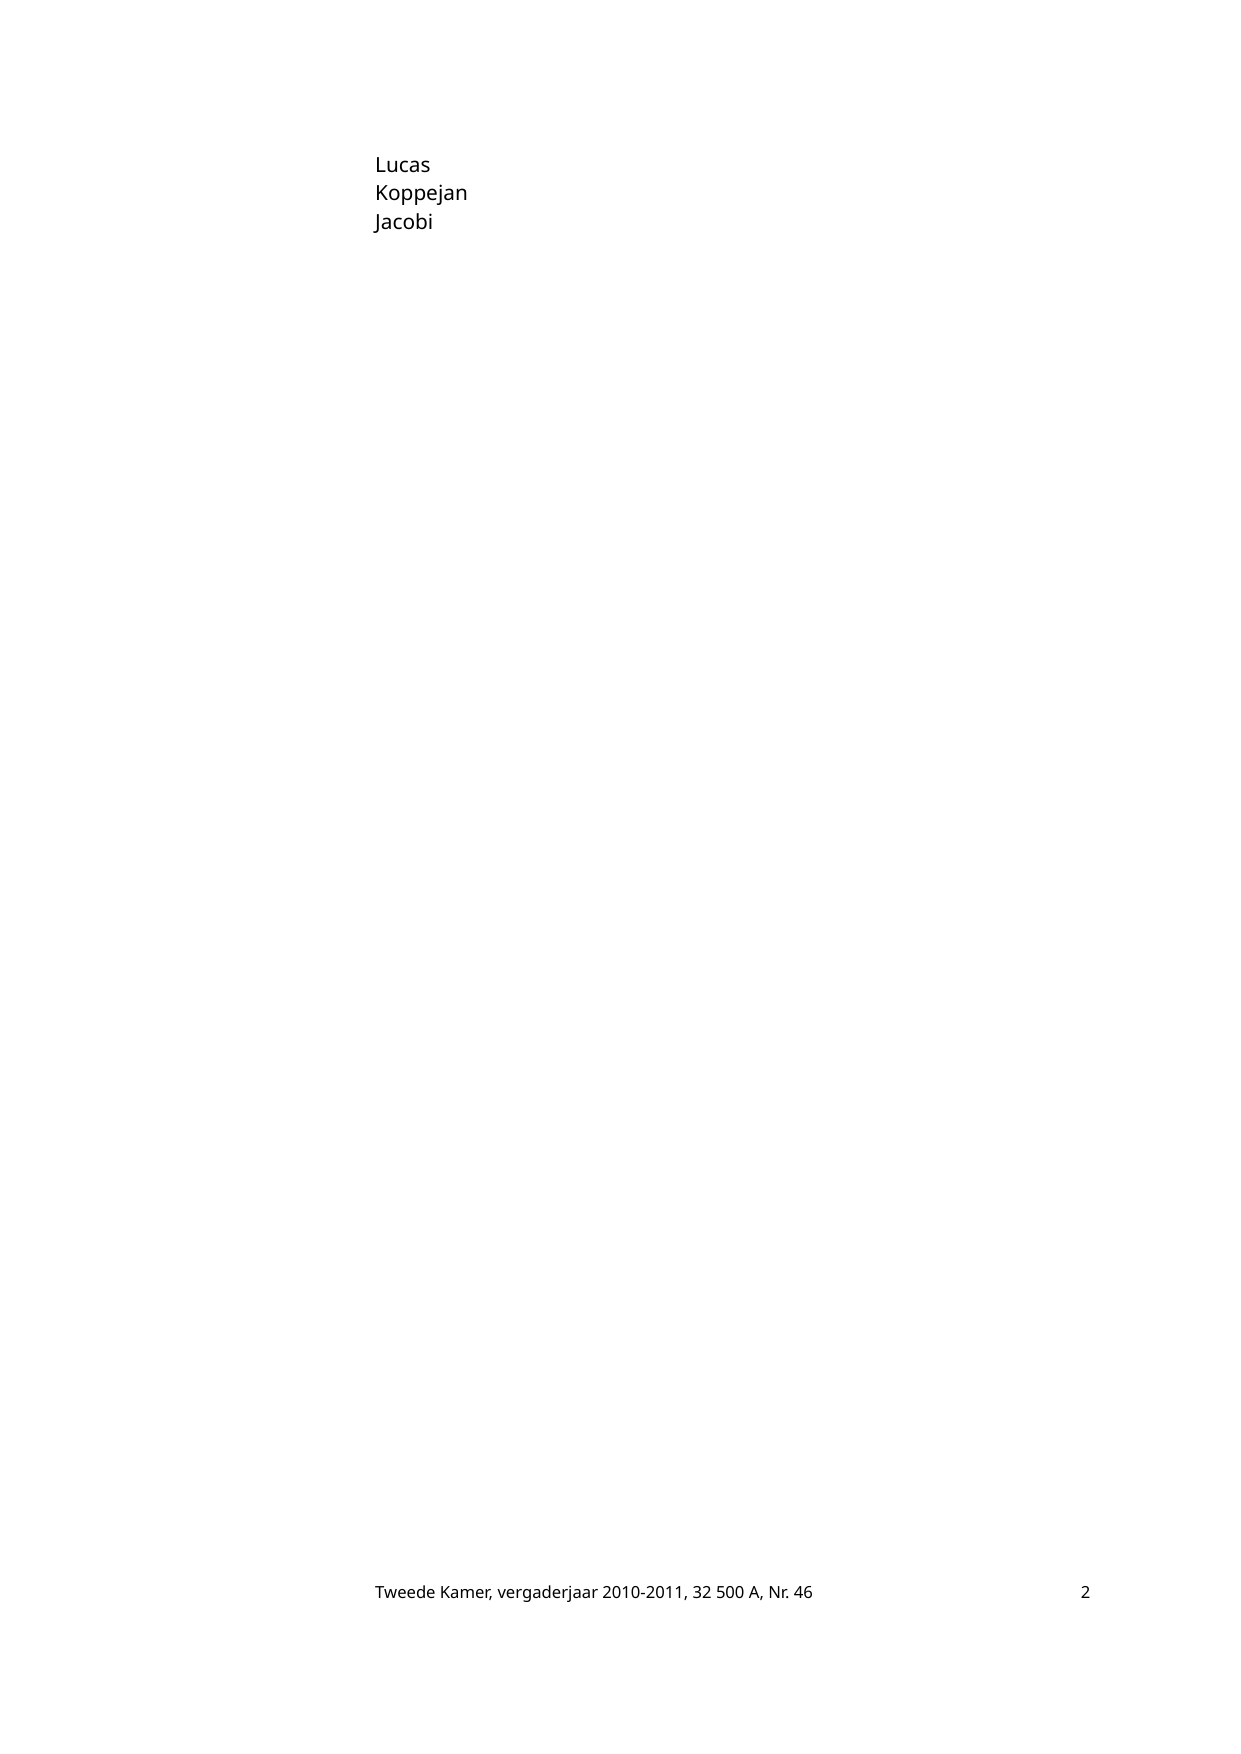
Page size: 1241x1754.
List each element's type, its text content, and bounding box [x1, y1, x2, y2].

text Jacobi [375, 207, 1090, 235]
text Lucas [375, 150, 1090, 178]
text Koppejan [375, 178, 1090, 207]
